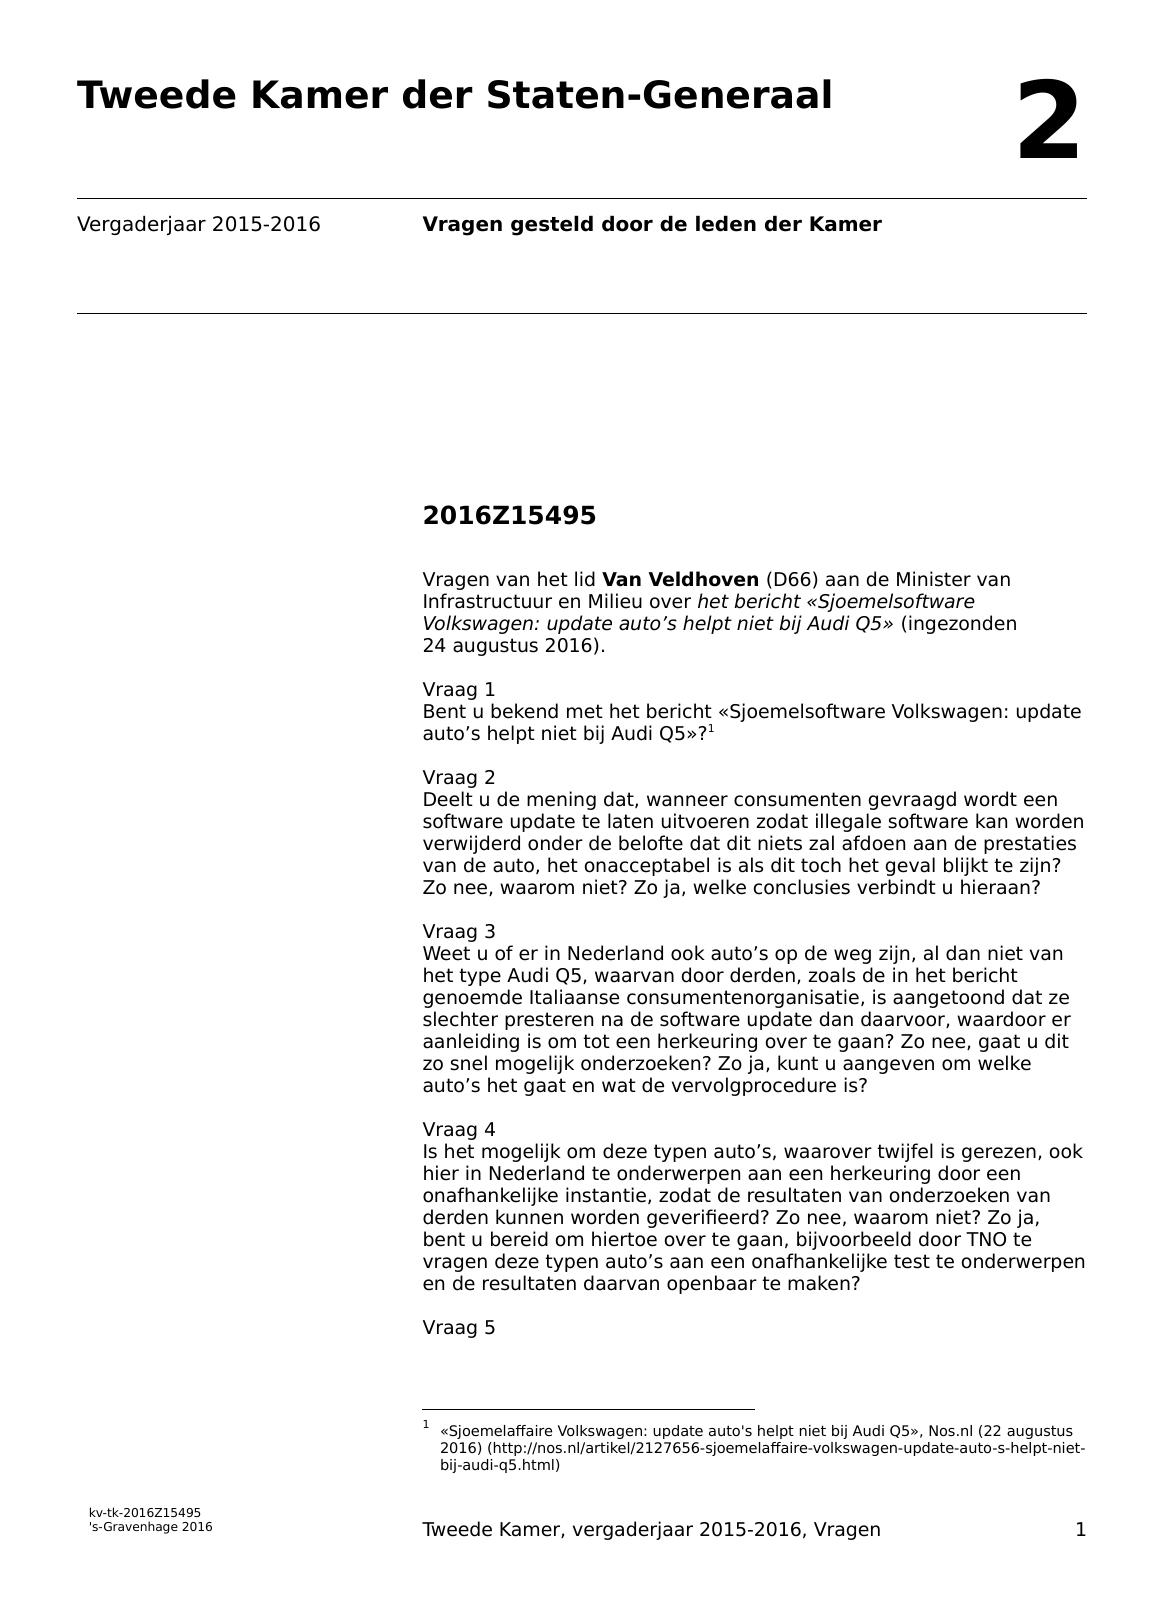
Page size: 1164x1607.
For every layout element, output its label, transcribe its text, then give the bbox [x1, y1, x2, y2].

table_cell Vragen gesteld door de leden der Kamer [422, 199, 1087, 313]
text Vraag 3 [422, 921, 1087, 943]
text Is het mogelijk om deze typen auto’s, waarover twijfel is gerezen, ook hier in Nederland te onderwerpen aan een herkeuring door een onafhankelijke instantie, zodat de resultaten van onderzoeken van derden kunnen worden geverifieerd? Zo nee, waarom niet? Zo ja, bent u bereid om hiertoe over te gaan, bijvoorbeeld door TNO te vragen deze typen auto’s aan een onafhankelijke test te onderwerpen en de resultaten daarvan openbaar te maken? [422, 1141, 1087, 1295]
text Weet u of er in Nederland ook auto’s op de weg zijn, al dan niet van het type Audi Q5, waarvan door derden, zoals de in het bericht genoemde Italiaanse consumentenorganisatie, is aangetoond dat ze slechter presteren na de software update dan daarvoor, waardoor er aanleiding is om tot een herkeuring over te gaan? Zo nee, gaat u dit zo snel mogelijk onderzoeken? Zo ja, kunt u aangeven om welke auto’s het gaat en wat de vervolgprocedure is? [422, 943, 1087, 1097]
text Vraag 4 [422, 1119, 1087, 1141]
table_cell Vergaderjaar 2015-2016 [77, 199, 422, 313]
text kv-tk-2016Z15495 [88, 1506, 323, 1520]
text Vragen van het lid Van Veldhoven (D66) aan de Minister van Infrastructuur en Milieu over het bericht «Sjoemelsoftware Volkswagen: update auto’s helpt niet bij Audi Q5» (ingezonden 24 augustus 2016). [422, 569, 1087, 657]
text Deelt u de mening dat, wanneer consumenten gevraagd wordt een software update te laten uitvoeren zodat illegale software kan worden verwijderd onder de belofte dat dit niets zal afdoen aan de prestaties van de auto, het onacceptabel is als dit toch het geval blijkt te zijn? Zo nee, waarom niet? Zo ja, welke conclusies verbindt u hieraan? [422, 789, 1087, 899]
table_header Tweede Kamer der Staten-Generaal [77, 59, 886, 198]
text Bent u bekend met het bericht «Sjoemelsoftware Volkswagen: update auto’s helpt niet bij Audi Q5»? [422, 701, 1087, 745]
text 's-Gravenhage 2016 [88, 1520, 323, 1534]
table_header 2 [886, 59, 1087, 198]
text Vraag 5 [422, 1317, 1087, 1339]
text 2016Z15495 [422, 501, 1087, 531]
text Vraag 2 [422, 767, 1087, 789]
text «Sjoemelaffaire Volkswagen: update auto's helpt niet bij Audi Q5», Nos.nl (22 augustus 2016) (http://nos.nl/artikel/2127656-sjoemelaffaire-volkswagen-update-auto-s-helpt-niet-bij-audi-q5.html) [422, 1418, 1087, 1474]
text Vraag 1 [422, 679, 1087, 701]
